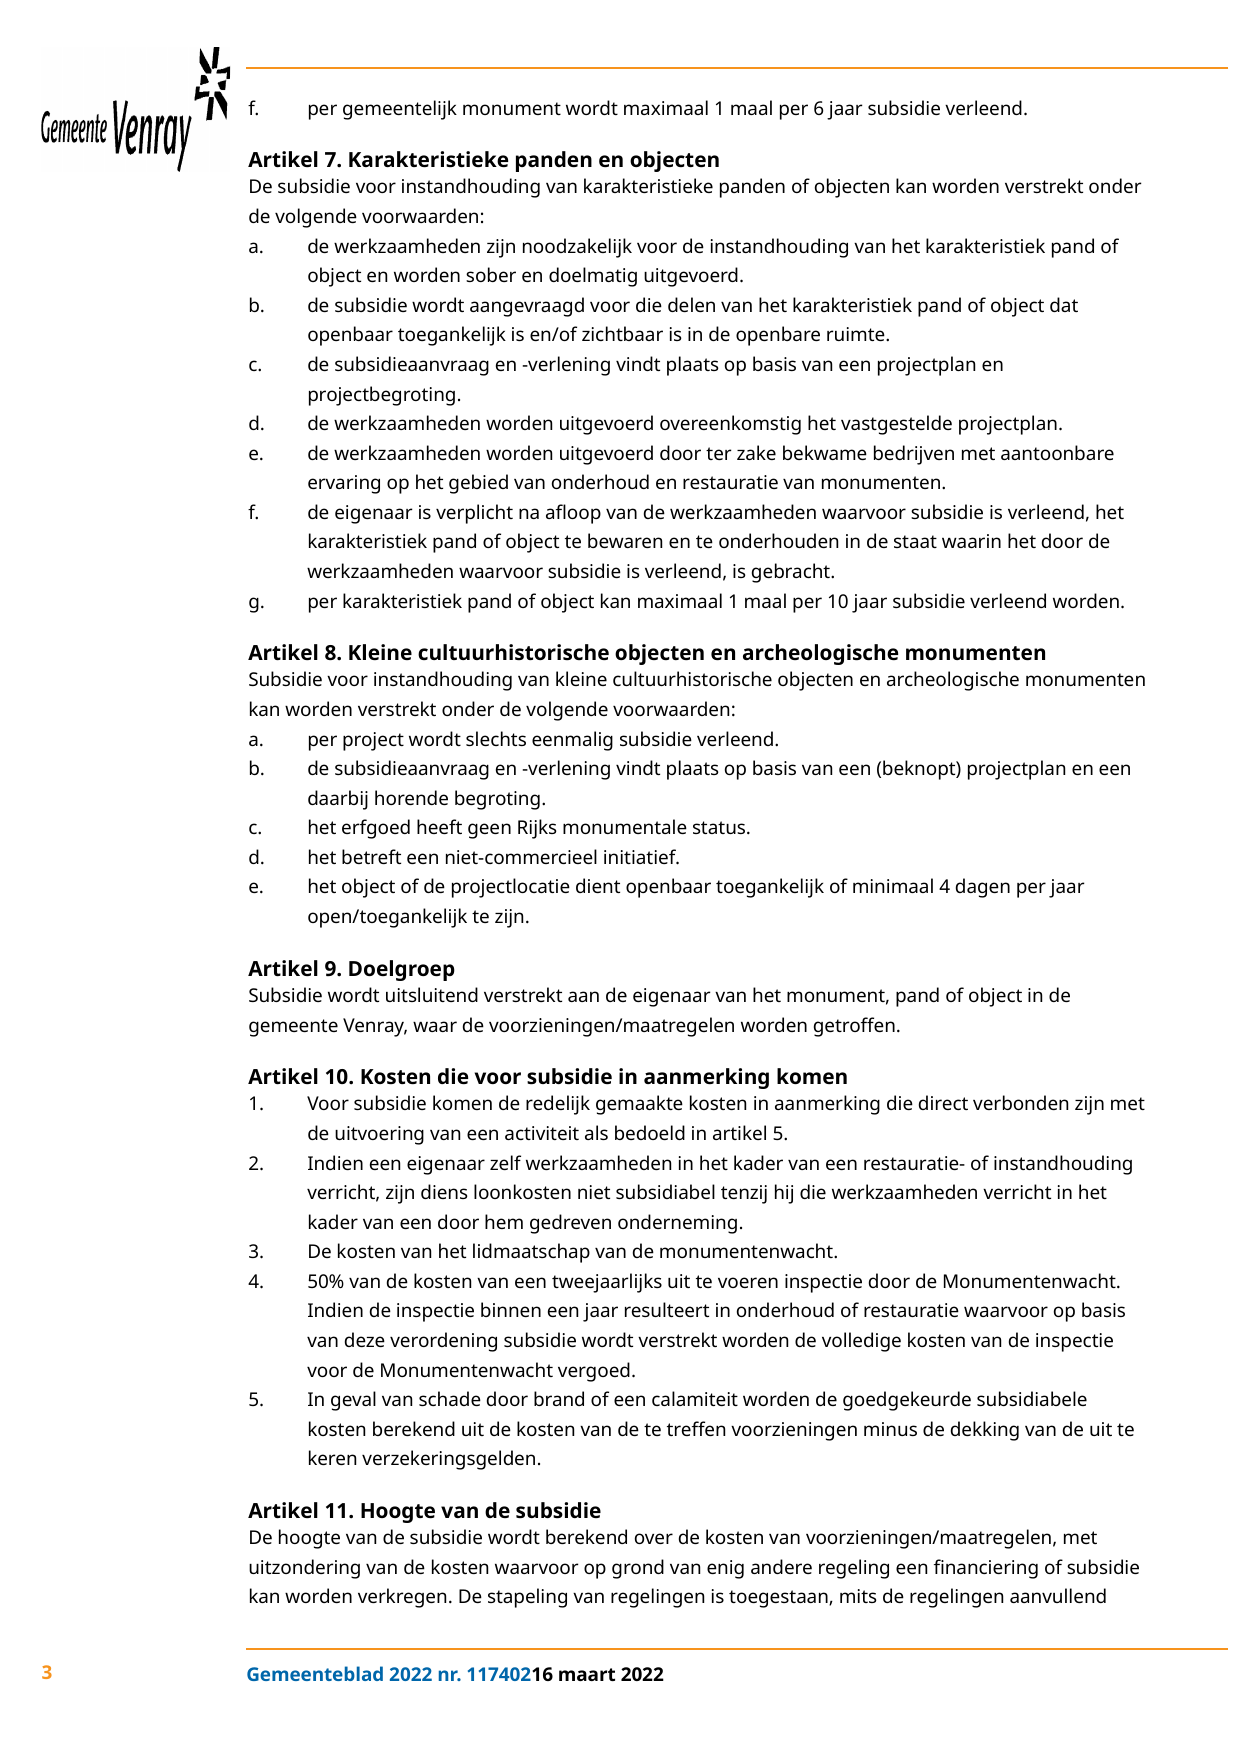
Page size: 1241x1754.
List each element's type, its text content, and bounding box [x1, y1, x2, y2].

list het object of de projectlocatie dient openbaar toegankelijk of minimaal 4 dagen per jaar open/toegankelijk te zijn. [248, 874, 1152, 929]
list per karakteristiek pand of object kan maximaal 1 maal per 10 jaar subsidie verleend worden. [248, 588, 1152, 613]
list het betreft een niet-commercieel initiatief. [248, 844, 1152, 870]
list de subsidieaanvraag en -verlening vindt plaats op basis van een (beknopt) projectplan en een daarbij horende begroting. [248, 755, 1152, 811]
picture [41, 47, 231, 172]
list de werkzaamheden zijn noodzakelijk voor de instandhouding van het karakteristiek pand of object en worden sober en doelmatig uitgevoerd. [248, 233, 1152, 288]
list de subsidie wordt aangevraagd voor die delen van het karakteristiek pand of object dat openbaar toegankelijk is en/of zichtbaar is in de openbare ruimte. [248, 292, 1152, 347]
list de werkzaamheden worden uitgevoerd overeenkomstig het vastgestelde projectplan. [248, 410, 1152, 436]
list Indien een eigenaar zelf werkzaamheden in het kader van een restauratie- of instandhouding verricht, zijn diens loonkosten niet subsidiabel tenzij hij die werkzaamheden verricht in het kader van een door hem gedreven onderneming. [248, 1150, 1152, 1235]
list de subsidieaanvraag en -verlening vindt plaats op basis van een projectplan en projectbegroting. [248, 351, 1152, 406]
list per gemeentelijk monument wordt maximaal 1 maal per 6 jaar subsidie verleend. [248, 95, 1152, 121]
text Artikel 9. Doelgroep [248, 954, 1152, 982]
text Artikel 8. Kleine cultuurhistorische objecten en archeologische monumenten [248, 638, 1152, 667]
list De kosten van het lidmaatschap van de monumentenwacht. [248, 1238, 1152, 1264]
list de eigenaar is verplicht na afloop van de werkzaamheden waarvoor subsidie is verleend, het karakteristiek pand of object te bewaren en te onderhouden in de staat waarin het door de werkzaamheden waarvoor subsidie is verleend, is gebracht. [248, 499, 1152, 584]
text Subsidie wordt uitsluitend verstrekt aan de eigenaar van het monument, pand of object in de gemeente Venray, waar de voorzieningen/maatregelen worden getroffen. [248, 982, 1152, 1037]
list In geval van schade door brand of een calamiteit worden de goedgekeurde subsidiabele kosten berekend uit de kosten van de te treffen voorzieningen minus de dekking van de uit te keren verzekeringsgelden. [248, 1386, 1152, 1471]
list de werkzaamheden worden uitgevoerd door ter zake bekwame bedrijven met aantoonbare ervaring op het gebied van onderhoud en restauratie van monumenten. [248, 440, 1152, 495]
list het erfgoed heeft geen Rijks monumentale status. [248, 814, 1152, 840]
list Voor subsidie komen de redelijk gemaakte kosten in aanmerking die direct verbonden zijn met de uitvoering van een activiteit als bedoeld in artikel 5. [248, 1091, 1152, 1146]
text Artikel 11. Hoogte van de subsidie [248, 1496, 1152, 1524]
list per project wordt slechts eenmalig subsidie verleend. [248, 726, 1152, 752]
list 50% van de kosten van een tweejaarlijks uit te voeren inspectie door de Monumentenwacht. Indien de inspectie binnen een jaar resulteert in onderhoud of restauratie waarvoor op basis van deze verordening subsidie wordt verstrekt worden de volledige kosten van de inspectie voor de Monumentenwacht vergoed. [248, 1268, 1152, 1383]
text De hoogte van de subsidie wordt berekend over de kosten van voorzieningen/maatregelen, met uitzondering van de kosten waarvoor op grond van enig andere regeling een financiering of subsidie kan worden verkregen. De stapeling van regelingen is toegestaan, mits de regelingen aanvullend [248, 1524, 1152, 1609]
text De subsidie voor instandhouding van karakteristieke panden of objecten kan worden verstrekt onder de volgende voorwaarden: [248, 174, 1152, 229]
text Artikel 7. Karakteristieke panden en objecten [248, 145, 1152, 174]
text Subsidie voor instandhouding van kleine cultuurhistorische objecten en archeologische monumenten kan worden verstrekt onder de volgende voorwaarden: [248, 667, 1152, 722]
text Artikel 10. Kosten die voor subsidie in aanmerking komen [248, 1062, 1152, 1091]
